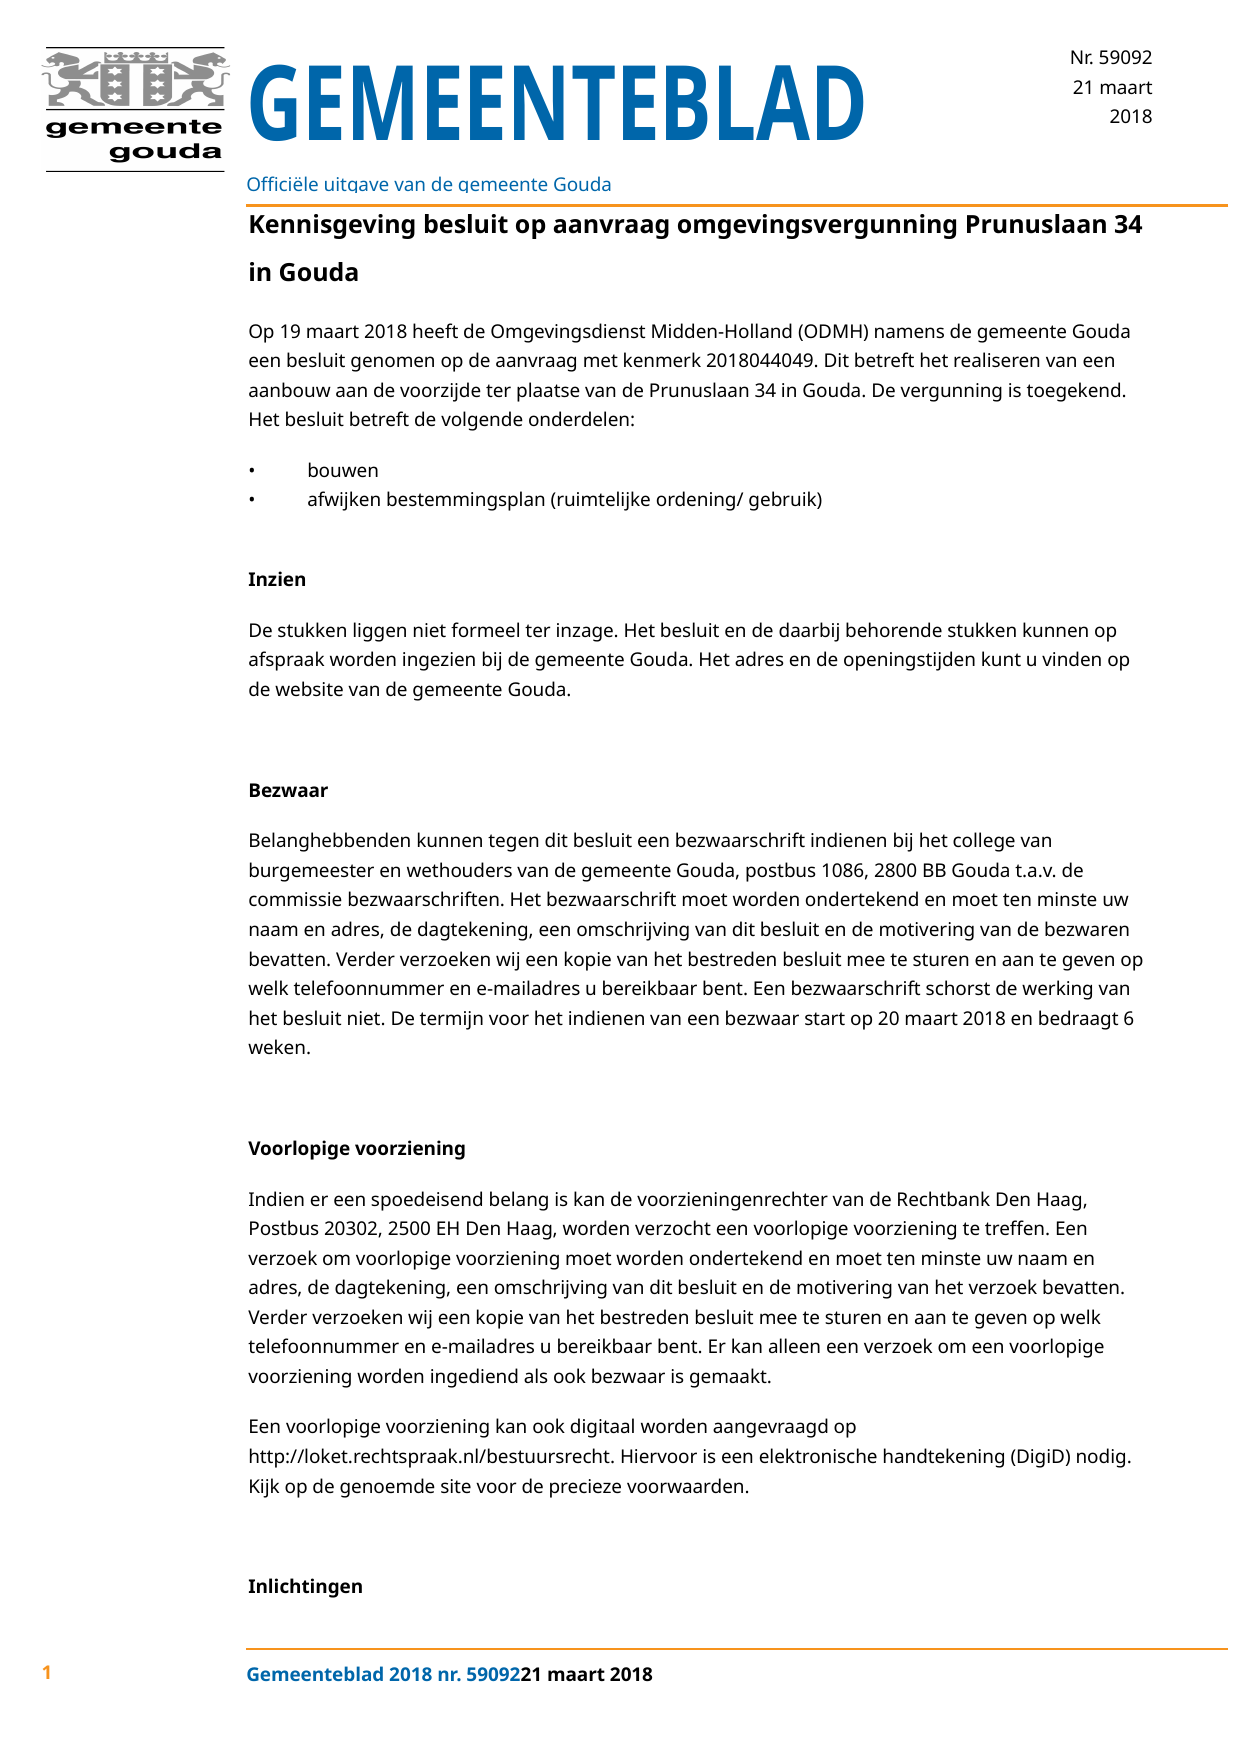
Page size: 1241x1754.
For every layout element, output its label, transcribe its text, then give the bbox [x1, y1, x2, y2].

list afwijken bestemmingsplan (ruimtelijke ordening/ gebruik) [248, 487, 1152, 512]
text Indien er een spoedeisend belang is kan de voorzieningenrechter van de Rechtbank Den Haag, Postbus 20302, 2500 EH Den Haag, worden verzocht een voorlopige voorziening te treffen. Een verzoek om voorlopige voorziening moet worden ondertekend en moet ten minste uw naam en adres, de dagtekening, een omschrijving van dit besluit en de motivering van het verzoek bevatten. Verder verzoeken wij een kopie van het bestreden besluit mee te sturen en aan te geven op welk telefoonnummer en e-mailadres u bereikbaar bent. Er kan alleen een verzoek om een voorlopige voorziening worden ingediend als ook bezwaar is gemaakt. [248, 1186, 1152, 1389]
text De stukken liggen niet formeel ter inzage. Het besluit en de daarbij behorende stukken kunnen op afspraak worden ingezien bij de gemeente Gouda. Het adres en de openingstijden kunt u vinden op de website van de gemeente Gouda. [248, 617, 1152, 702]
text Een voorlopige voorziening kan ook digitaal worden aangevraagd op http://loket.rechtspraak.nl/bestuursrecht. Hiervoor is een elektronische handtekening (DigiD) nodig. Kijk op de genoemde site voor de precieze voorwaarden. [248, 1414, 1152, 1499]
picture [41, 47, 231, 172]
text Belanghebbenden kunnen tegen dit besluit een bezwaarschrift indienen bij het college van burgemeester en wethouders van de gemeente Gouda, postbus 1086, 2800 BB Gouda t.a.v. de commissie bezwaarschriften. Het bezwaarschrift moet worden ondertekend en moet ten minste uw naam en adres, de dagtekening, een omschrijving van dit besluit en de motivering van de bezwaren bevatten. Verder verzoeken wij een kopie van het bestreden besluit mee te sturen en aan te geven op welk telefoonnummer en e-mailadres u bereikbaar bent. Een bezwaarschrift schorst de werking van het besluit niet. De termijn voor het indienen van een bezwaar start op 20 maart 2018 en bedraagt 6 weken. [248, 827, 1152, 1060]
text Inlichtingen [248, 1574, 1152, 1599]
text Op 19 maart 2018 heeft de Omgevingsdienst Midden-Holland (ODMH) namens de gemeente Gouda een besluit genomen op de aanvraag met kenmerk 2018044049. Dit betreft het realiseren van een aanbouw aan de voorzijde ter plaatse van de Prunuslaan 34 in Gouda. De vergunning is toegekend. Het besluit betreft de volgende onderdelen: [248, 318, 1152, 432]
text Inzien [248, 567, 1152, 592]
list bouwen [248, 457, 1152, 483]
text Bezwaar [248, 777, 1152, 803]
text Voorlopige voorziening [248, 1135, 1152, 1161]
text Kennisgeving besluit op aanvraag omgevingsvergunning Prunuslaan 34 in Gouda [248, 207, 1152, 288]
